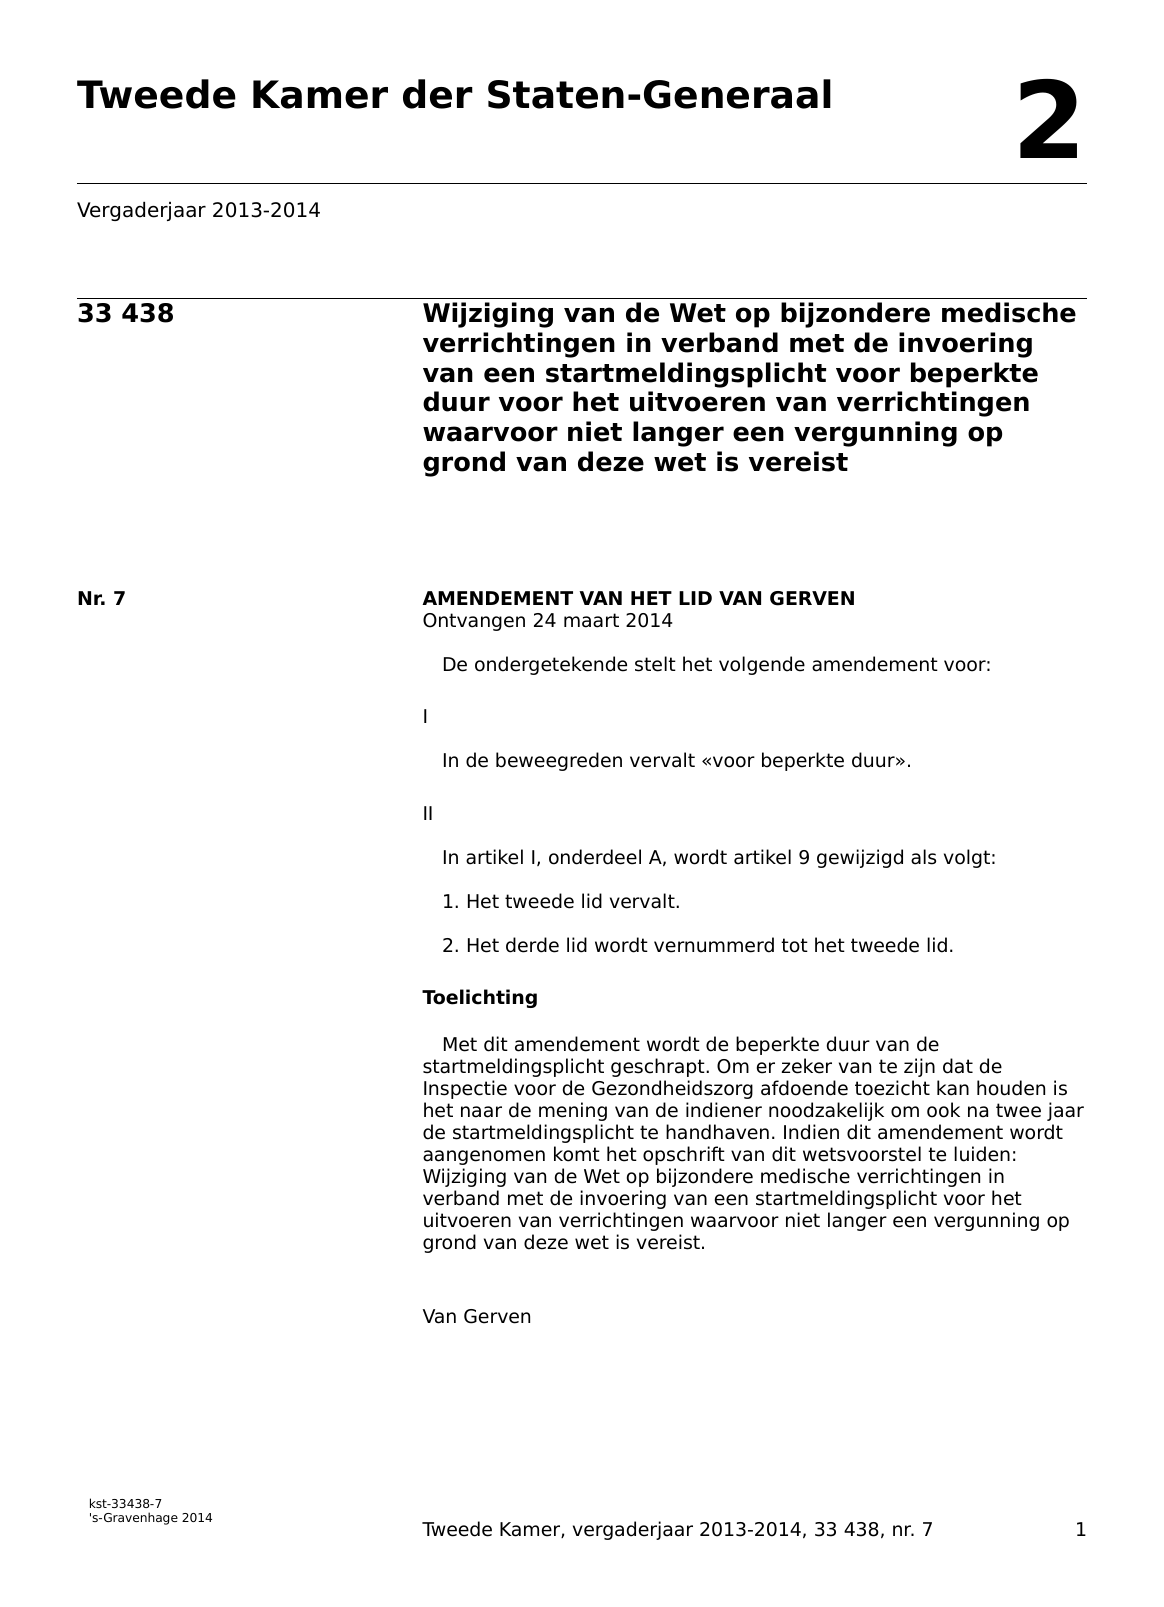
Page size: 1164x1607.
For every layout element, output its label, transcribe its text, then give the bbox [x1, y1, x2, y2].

subtitle I [422, 706, 1087, 728]
table_header 2 [886, 59, 1087, 183]
text In artikel I, onderdeel A, wordt artikel 9 gewijzigd als volgt: [422, 847, 1087, 868]
table_header Tweede Kamer der Staten-Generaal [77, 59, 886, 183]
text Met dit amendement wordt de beperkte duur van de startmeldingsplicht geschrapt. Om er zeker van te zijn dat de Inspectie voor de Gezondheidszorg afdoende toezicht kan houden is het naar de mening van de indiener noodzakelijk om ook na twee jaar de startmeldingsplicht te handhaven. Indien dit amendement wordt aangenomen komt het opschrift van dit wetsvoorstel te luiden: Wijziging van de Wet op bijzondere medische verrichtingen in verband met de invoering van een startmeldingsplicht voor het uitvoeren van verrichtingen waarvoor niet langer een vergunning op grond van deze wet is vereist. [422, 1034, 1087, 1254]
table_cell Vergaderjaar 2013-2014 [77, 184, 1087, 298]
text 2. Het derde lid wordt vernummerd tot het tweede lid. [422, 935, 1087, 957]
text Van Gerven [422, 1284, 1087, 1328]
subtitle Nr. 7 AMENDEMENT VAN HET LID VAN GERVEN [77, 588, 1087, 610]
subtitle II [422, 802, 1087, 824]
subtitle Toelichting [422, 987, 1087, 1009]
text In de beweegreden vervalt «voor beperkte duur». [422, 750, 1087, 772]
subtitle 33 438 Wijziging van de Wet op bijzondere medische verrichtingen in verband met de invoering van een startmeldingsplicht voor beperkte duur voor het uitvoeren van verrichtingen waarvoor niet langer een vergunning op grond van deze wet is vereist [77, 299, 1087, 477]
text 1. Het tweede lid vervalt. [422, 891, 1087, 913]
text De ondergetekende stelt het volgende amendement voor: [422, 654, 1087, 676]
text kst-33438-7 [88, 1497, 323, 1511]
text 's-Gravenhage 2014 [88, 1511, 323, 1525]
text Ontvangen 24 maart 2014 [422, 610, 1087, 632]
